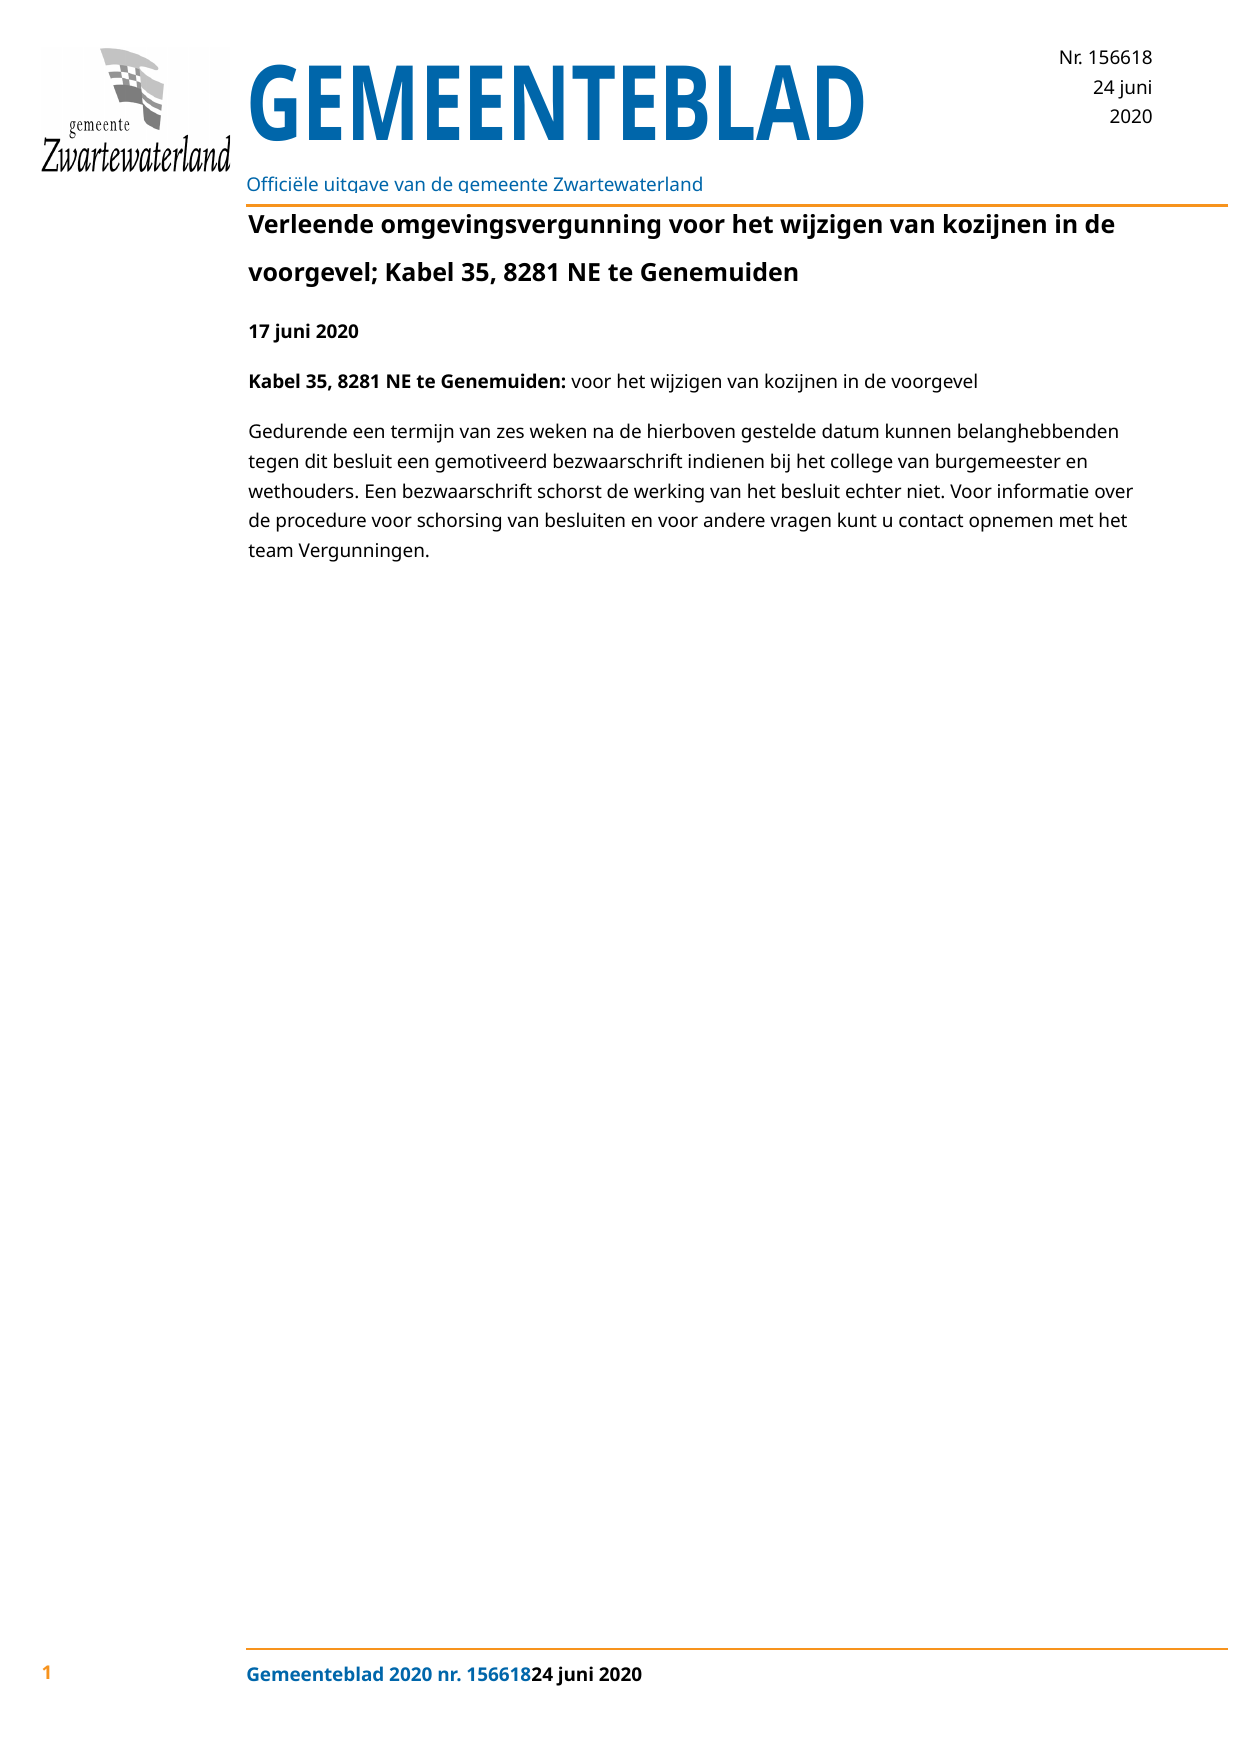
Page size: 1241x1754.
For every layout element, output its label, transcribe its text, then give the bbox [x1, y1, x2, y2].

picture [41, 47, 231, 172]
text Gedurende een termijn van zes weken na de hierboven gestelde datum kunnen belanghebbenden tegen dit besluit een gemotiveerd bezwaarschrift indienen bij het college van burgemeester en wethouders. Een bezwaarschrift schorst de werking van het besluit echter niet. Voor informatie over de procedure voor schorsing van besluiten en voor andere vragen kunt u contact opnemen met het team Vergunningen. [248, 419, 1152, 563]
text 17 juni 2020 [248, 318, 1152, 344]
text Verleende omgevingsvergunning voor het wijzigen van kozijnen in de voorgevel; Kabel 35, 8281 NE te Genemuiden [248, 207, 1152, 288]
text Kabel 35, 8281 NE te Genemuiden: voor het wijzigen van kozijnen in de voorgevel [248, 368, 1152, 394]
